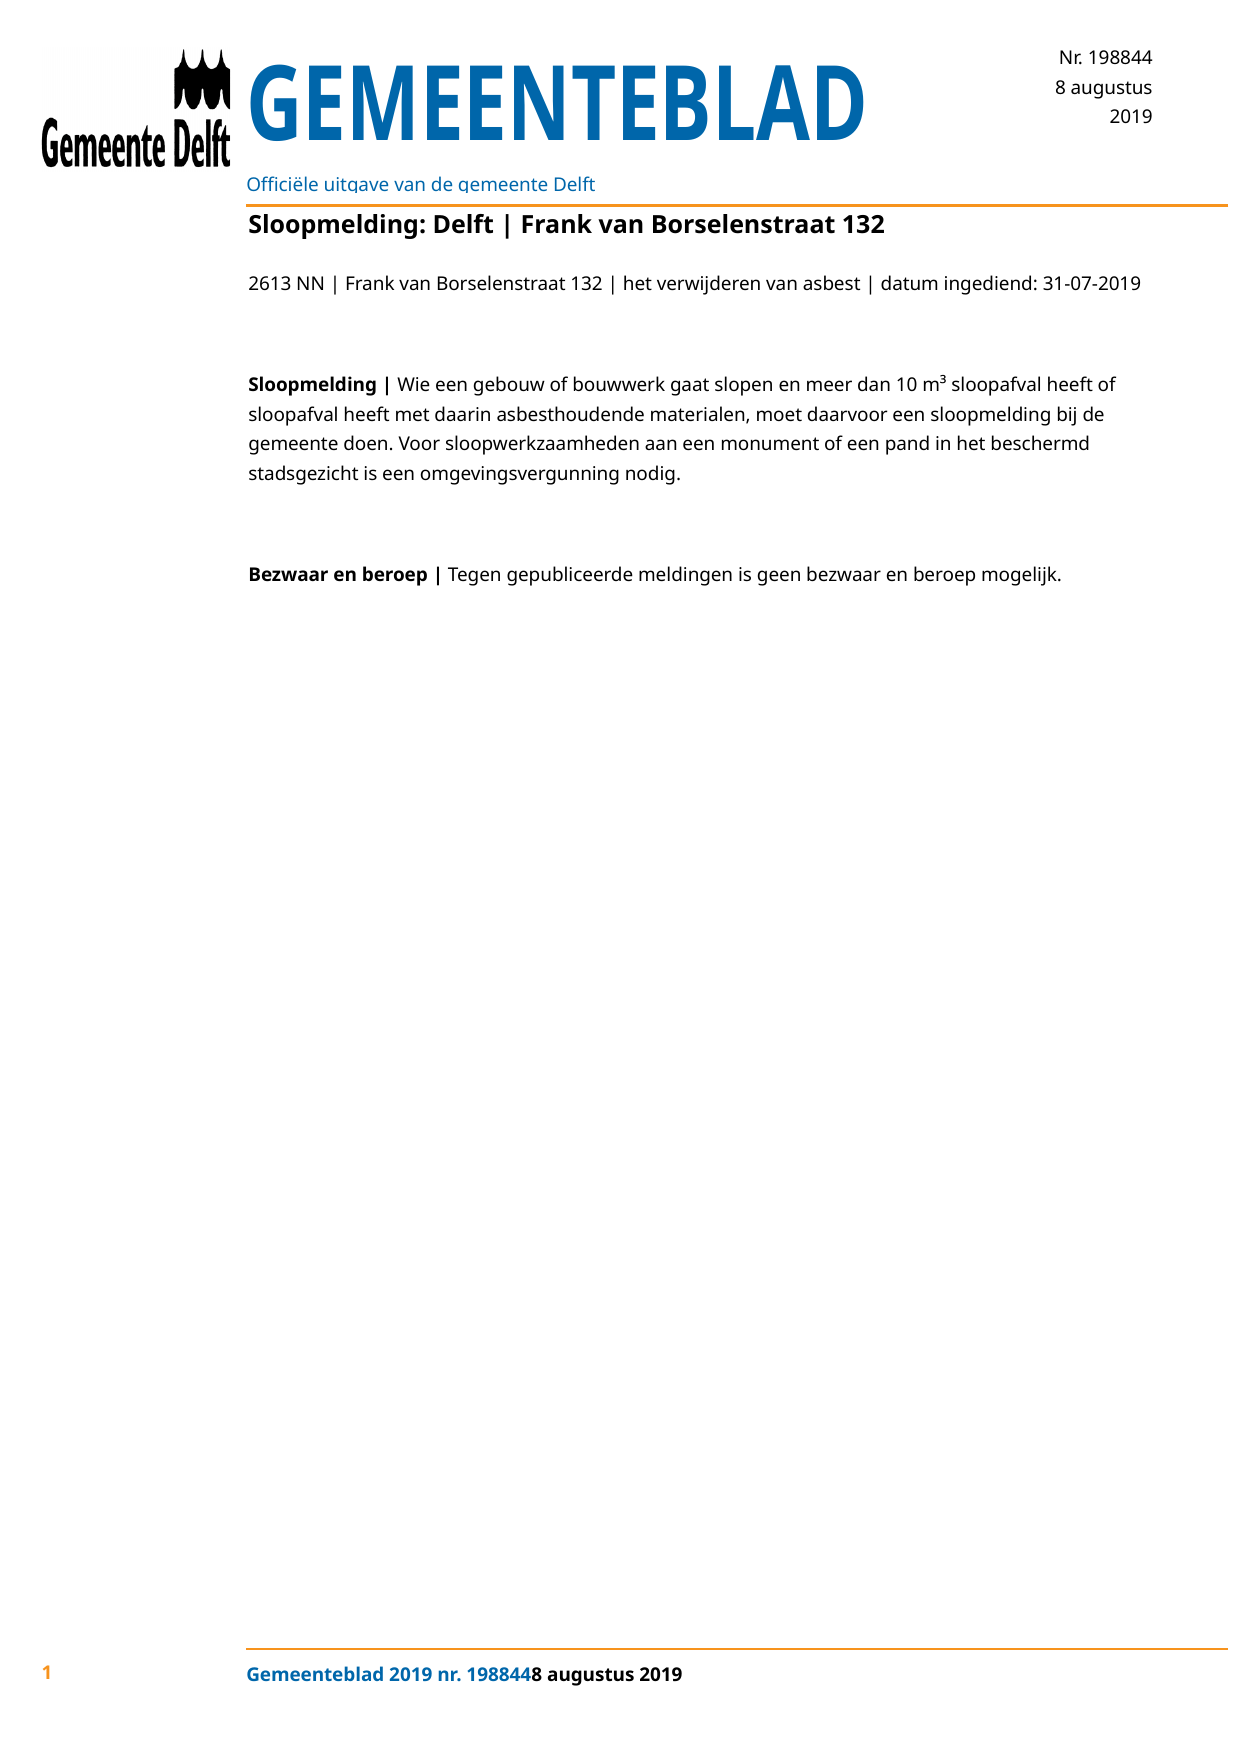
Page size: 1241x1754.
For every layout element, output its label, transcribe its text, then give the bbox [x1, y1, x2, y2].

text Sloopmelding: Delft | Frank van Borselenstraat 132 [248, 207, 1152, 241]
picture [41, 47, 231, 172]
text Sloopmelding | Wie een gebouw of bouwwerk gaat slopen en meer dan 10 m³ sloopafval heeft of sloopafval heeft met daarin asbesthoudende materialen, moet daarvoor een sloopmelding bij de gemeente doen. Voor sloopwerkzaamheden aan een monument of een pand in het beschermd stadsgezicht is een omgevingsvergunning nodig. [248, 371, 1152, 486]
text 2613 NN | Frank van Borselenstraat 132 | het verwijderen van asbest | datum ingediend: 31-07-2019 [248, 270, 1152, 296]
text Bezwaar en beroep | Tegen gepubliceerde meldingen is geen bezwaar en beroep mogelijk. [248, 561, 1152, 586]
